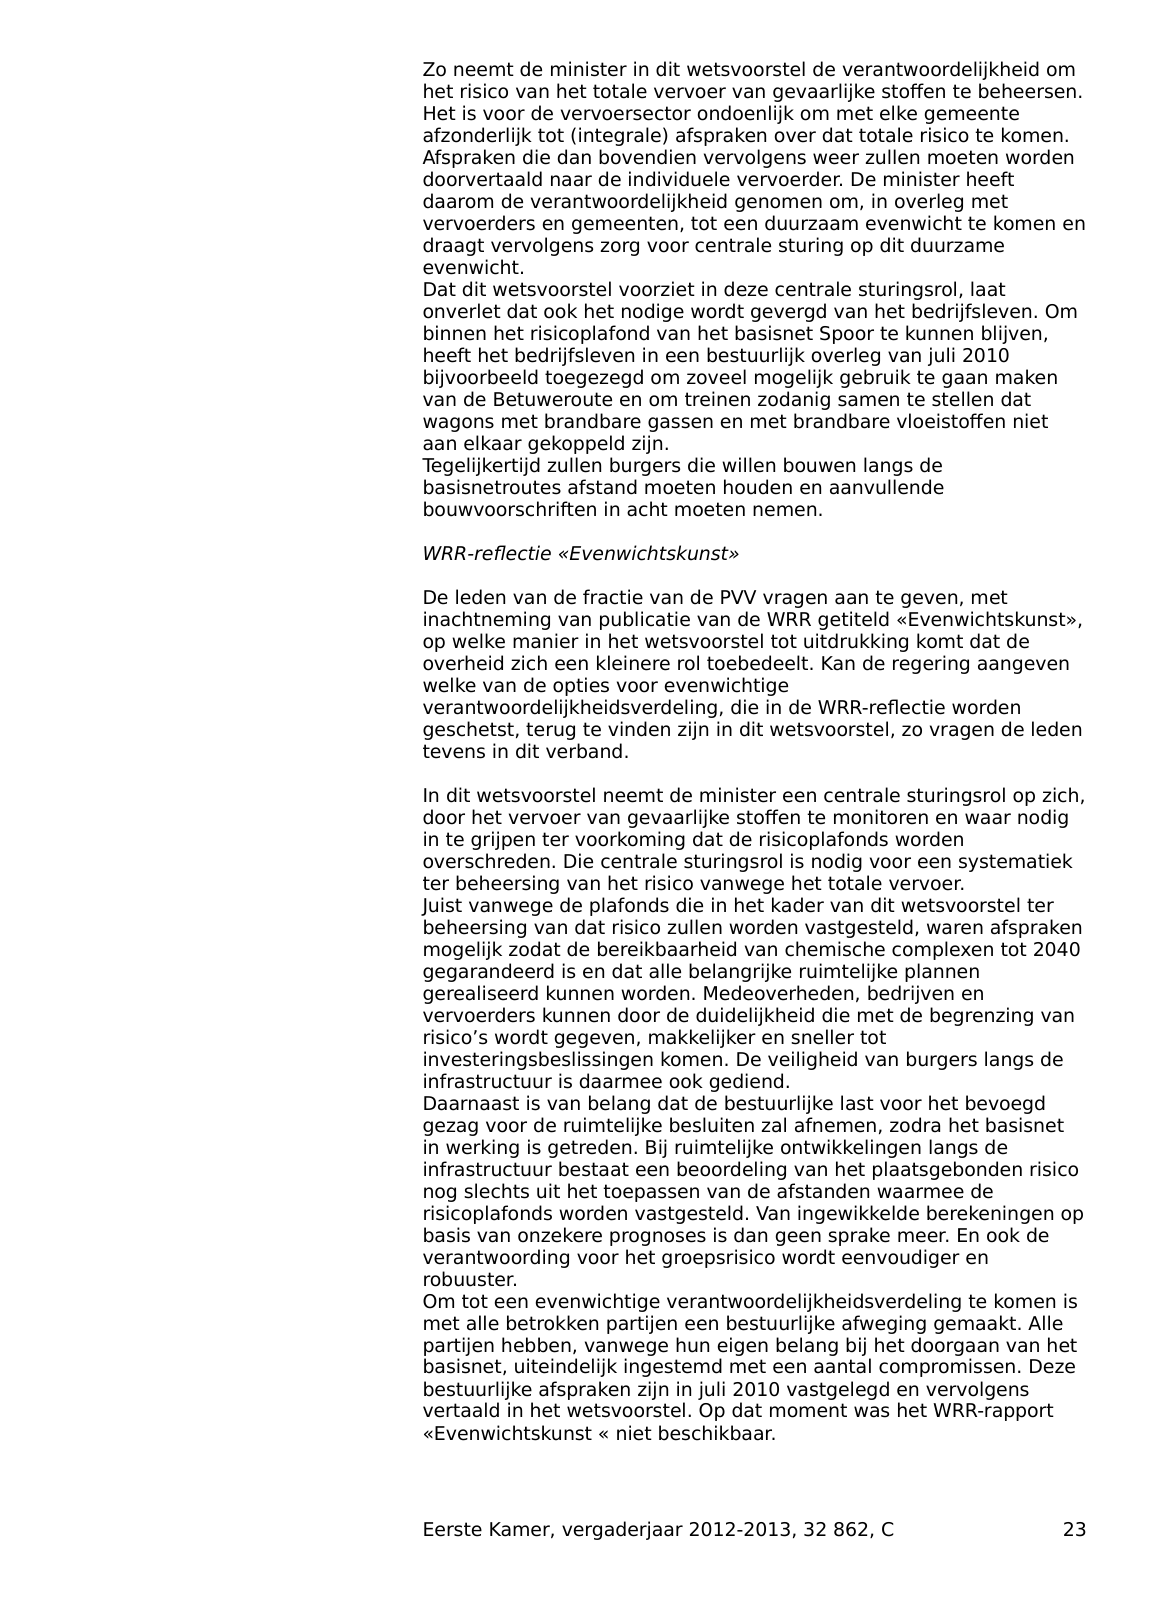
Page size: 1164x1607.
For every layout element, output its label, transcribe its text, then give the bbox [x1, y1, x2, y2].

text Zo neemt de minister in dit wetsvoorstel de verantwoordelijkheid om het risico van het totale vervoer van gevaarlijke stoffen te beheersen. Het is voor de vervoersector ondoenlijk om met elke gemeente afzonderlijk tot (integrale) afspraken over dat totale risico te komen. Afspraken die dan bovendien vervolgens weer zullen moeten worden doorvertaald naar de individuele vervoerder. De minister heeft daarom de verantwoordelijkheid genomen om, in overleg met vervoerders en gemeenten, tot een duurzaam evenwicht te komen en draagt vervolgens zorg voor centrale sturing op dit duurzame evenwicht. [422, 59, 1087, 279]
text Juist vanwege de plafonds die in het kader van dit wetsvoorstel ter beheersing van dat risico zullen worden vastgesteld, waren afspraken mogelijk zodat de bereikbaarheid van chemische complexen tot 2040 gegarandeerd is en dat alle belangrijke ruimtelijke plannen gerealiseerd kunnen worden. Medeoverheden, bedrijven en vervoerders kunnen door de duidelijkheid die met de begrenzing van risico’s wordt gegeven, makkelijker en sneller tot investeringsbeslissingen komen. De veiligheid van burgers langs de infrastructuur is daarmee ook gediend. [422, 895, 1087, 1093]
text Dat dit wetsvoorstel voorziet in deze centrale sturingsrol, laat onverlet dat ook het nodige wordt gevergd van het bedrijfsleven. Om binnen het risicoplafond van het basisnet Spoor te kunnen blijven, heeft het bedrijfsleven in een bestuurlijk overleg van juli 2010 bijvoorbeeld toegezegd om zoveel mogelijk gebruik te gaan maken van de Betuweroute en om treinen zodanig samen te stellen dat wagons met brandbare gassen en met brandbare vloeistoffen niet aan elkaar gekoppeld zijn. [422, 279, 1087, 455]
subtitle WRR-reflectie «Evenwichtskunst» [422, 543, 1087, 565]
text In dit wetsvoorstel neemt de minister een centrale sturingsrol op zich, door het vervoer van gevaarlijke stoffen te monitoren en waar nodig in te grijpen ter voorkoming dat de risicoplafonds worden overschreden. Die centrale sturingsrol is nodig voor een systematiek ter beheersing van het risico vanwege het totale vervoer. [422, 785, 1087, 895]
text Om tot een evenwichtige verantwoordelijkheidsverdeling te komen is met alle betrokken partijen een bestuurlijke afweging gemaakt. Alle partijen hebben, vanwege hun eigen belang bij het doorgaan van het basisnet, uiteindelijk ingestemd met een aantal compromissen. Deze bestuurlijke afspraken zijn in juli 2010 vastgelegd en vervolgens vertaald in het wetsvoorstel. Op dat moment was het WRR-rapport «Evenwichtskunst « niet beschikbaar. [422, 1291, 1087, 1444]
text Tegelijkertijd zullen burgers die willen bouwen langs de basisnetroutes afstand moeten houden en aanvullende bouwvoorschriften in acht moeten nemen. [422, 455, 1087, 521]
text De leden van de fractie van de PVV vragen aan te geven, met inachtneming van publicatie van de WRR getiteld «Evenwichtskunst», op welke manier in het wetsvoorstel tot uitdrukking komt dat de overheid zich een kleinere rol toebedeelt. Kan de regering aangeven welke van de opties voor evenwichtige verantwoordelijkheidsverdeling, die in de WRR-reflectie worden geschetst, terug te vinden zijn in dit wetsvoorstel, zo vragen de leden tevens in dit verband. [422, 587, 1087, 763]
text Daarnaast is van belang dat de bestuurlijke last voor het bevoegd gezag voor de ruimtelijke besluiten zal afnemen, zodra het basisnet in werking is getreden. Bij ruimtelijke ontwikkelingen langs de infrastructuur bestaat een beoordeling van het plaatsgebonden risico nog slechts uit het toepassen van de afstanden waarmee de risicoplafonds worden vastgesteld. Van ingewikkelde berekeningen op basis van onzekere prognoses is dan geen sprake meer. En ook de verantwoording voor het groepsrisico wordt eenvoudiger en robuuster. [422, 1093, 1087, 1291]
